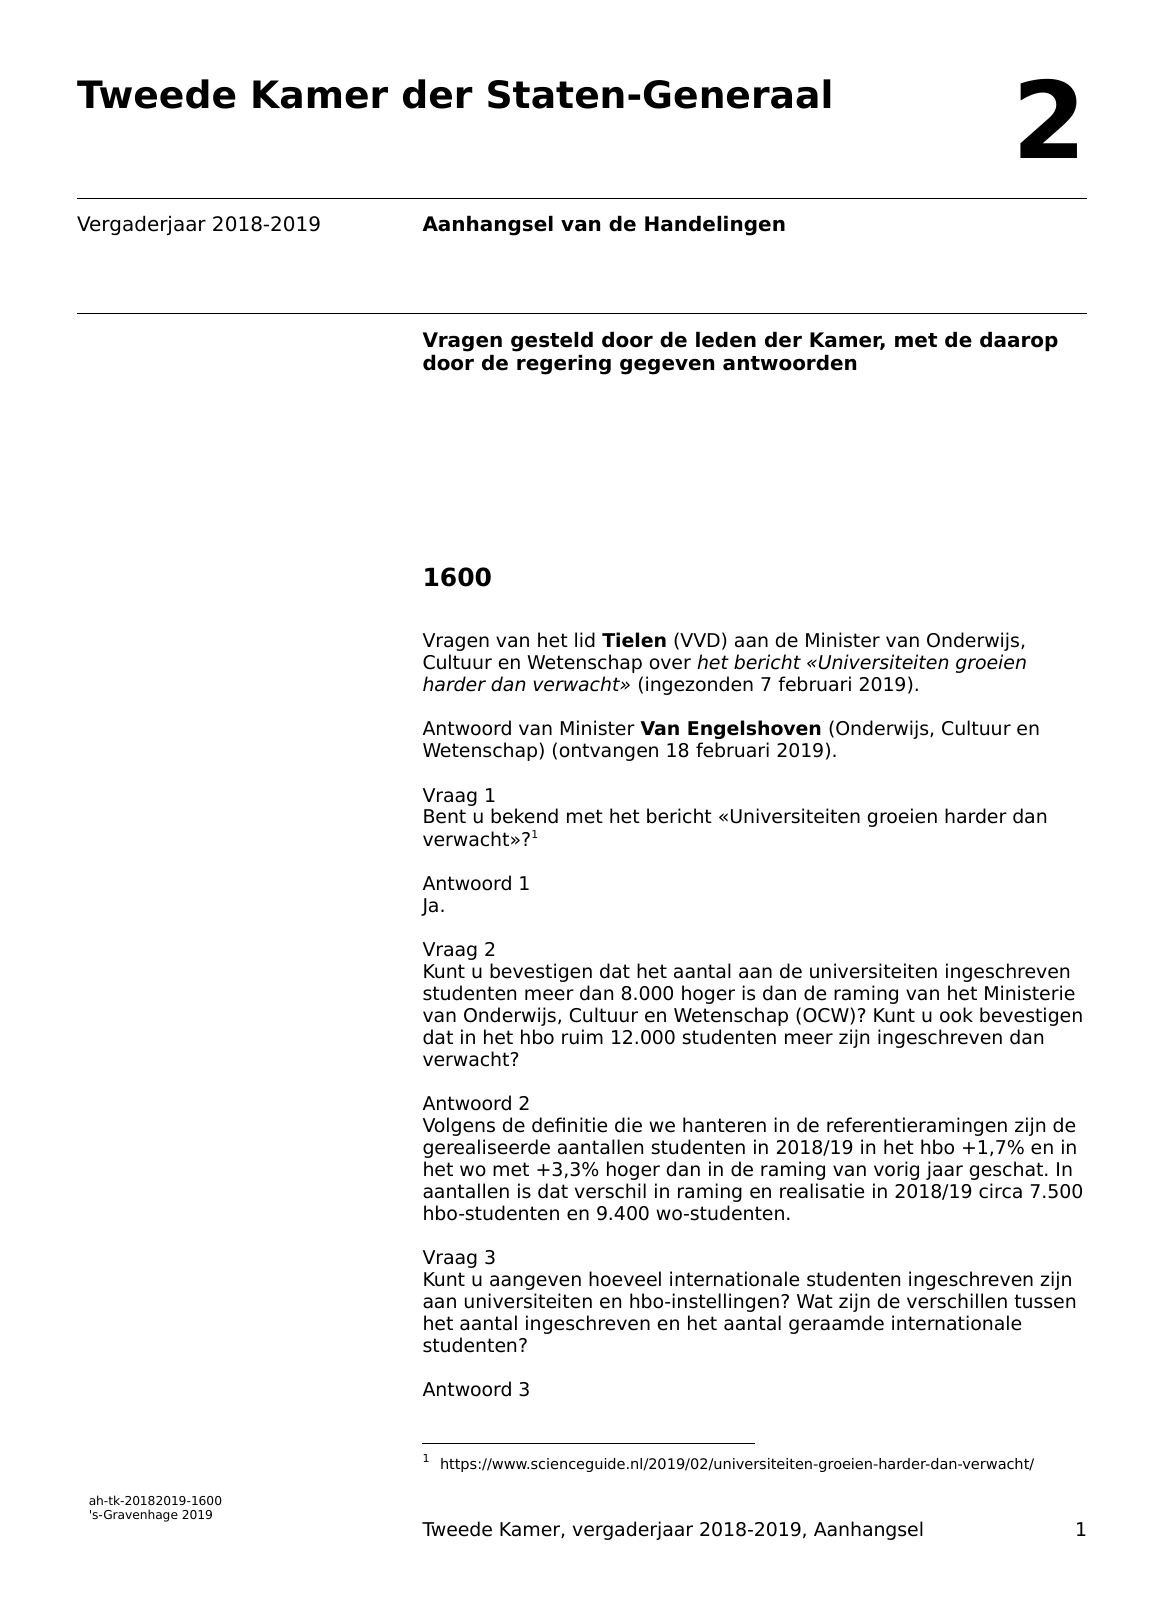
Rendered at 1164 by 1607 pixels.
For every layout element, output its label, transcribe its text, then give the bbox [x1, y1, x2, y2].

table_cell [77, 314, 422, 375]
table_cell Vergaderjaar 2018-2019 [77, 199, 422, 313]
text Kunt u aangeven hoeveel internationale studenten ingeschreven zijn aan universiteiten en hbo-instellingen? Wat zijn de verschillen tussen het aantal ingeschreven en het aantal geraamde internationale studenten? [422, 1269, 1087, 1357]
table_cell Aanhangsel van de Handelingen [422, 199, 1087, 313]
text Volgens de definitie die we hanteren in de referentieramingen zijn de gerealiseerde aantallen studenten in 2018/19 in het hbo +1,7% en in het wo met +3,3% hoger dan in de raming van vorig jaar geschat. In aantallen is dat verschil in raming en realisatie in 2018/19 circa 7.500 hbo-studenten en 9.400 wo-studenten. [422, 1115, 1087, 1225]
text Ja. [422, 894, 1087, 917]
text Antwoord 1 [422, 873, 1087, 894]
text https://www.scienceguide.nl/2019/02/universiteiten-groeien-harder-dan-verwacht/ [422, 1452, 1087, 1474]
text Bent u bekend met het bericht «Universiteiten groeien harder dan verwacht»? [422, 806, 1087, 850]
text Vraag 1 [422, 784, 1087, 806]
text 's-Gravenhage 2019 [88, 1508, 323, 1522]
text Vragen van het lid Tielen (VVD) aan de Minister van Onderwijs, Cultuur en Wetenschap over het bericht «Universiteiten groeien harder dan verwacht» (ingezonden 7 februari 2019). [422, 630, 1087, 696]
text ah-tk-20182019-1600 [88, 1494, 323, 1508]
text Vraag 3 [422, 1247, 1087, 1269]
text Kunt u bevestigen dat het aantal aan de universiteiten ingeschreven studenten meer dan 8.000 hoger is dan de raming van het Ministerie van Onderwijs, Cultuur en Wetenschap (OCW)? Kunt u ook bevestigen dat in het hbo ruim 12.000 studenten meer zijn ingeschreven dan verwacht? [422, 961, 1087, 1071]
text Antwoord 2 [422, 1093, 1087, 1115]
text Antwoord van Minister Van Engelshoven (Onderwijs, Cultuur en Wetenschap) (ontvangen 18 februari 2019). [422, 718, 1087, 762]
table_header Tweede Kamer der Staten-Generaal [77, 59, 886, 198]
text Vraag 2 [422, 939, 1087, 961]
text 1600 [422, 563, 1087, 592]
text Antwoord 3 [422, 1379, 1087, 1401]
table_header 2 [886, 59, 1087, 198]
table_cell Vragen gesteld door de leden der Kamer, met de daarop door de regering gegeven antwoorden [422, 314, 1087, 375]
